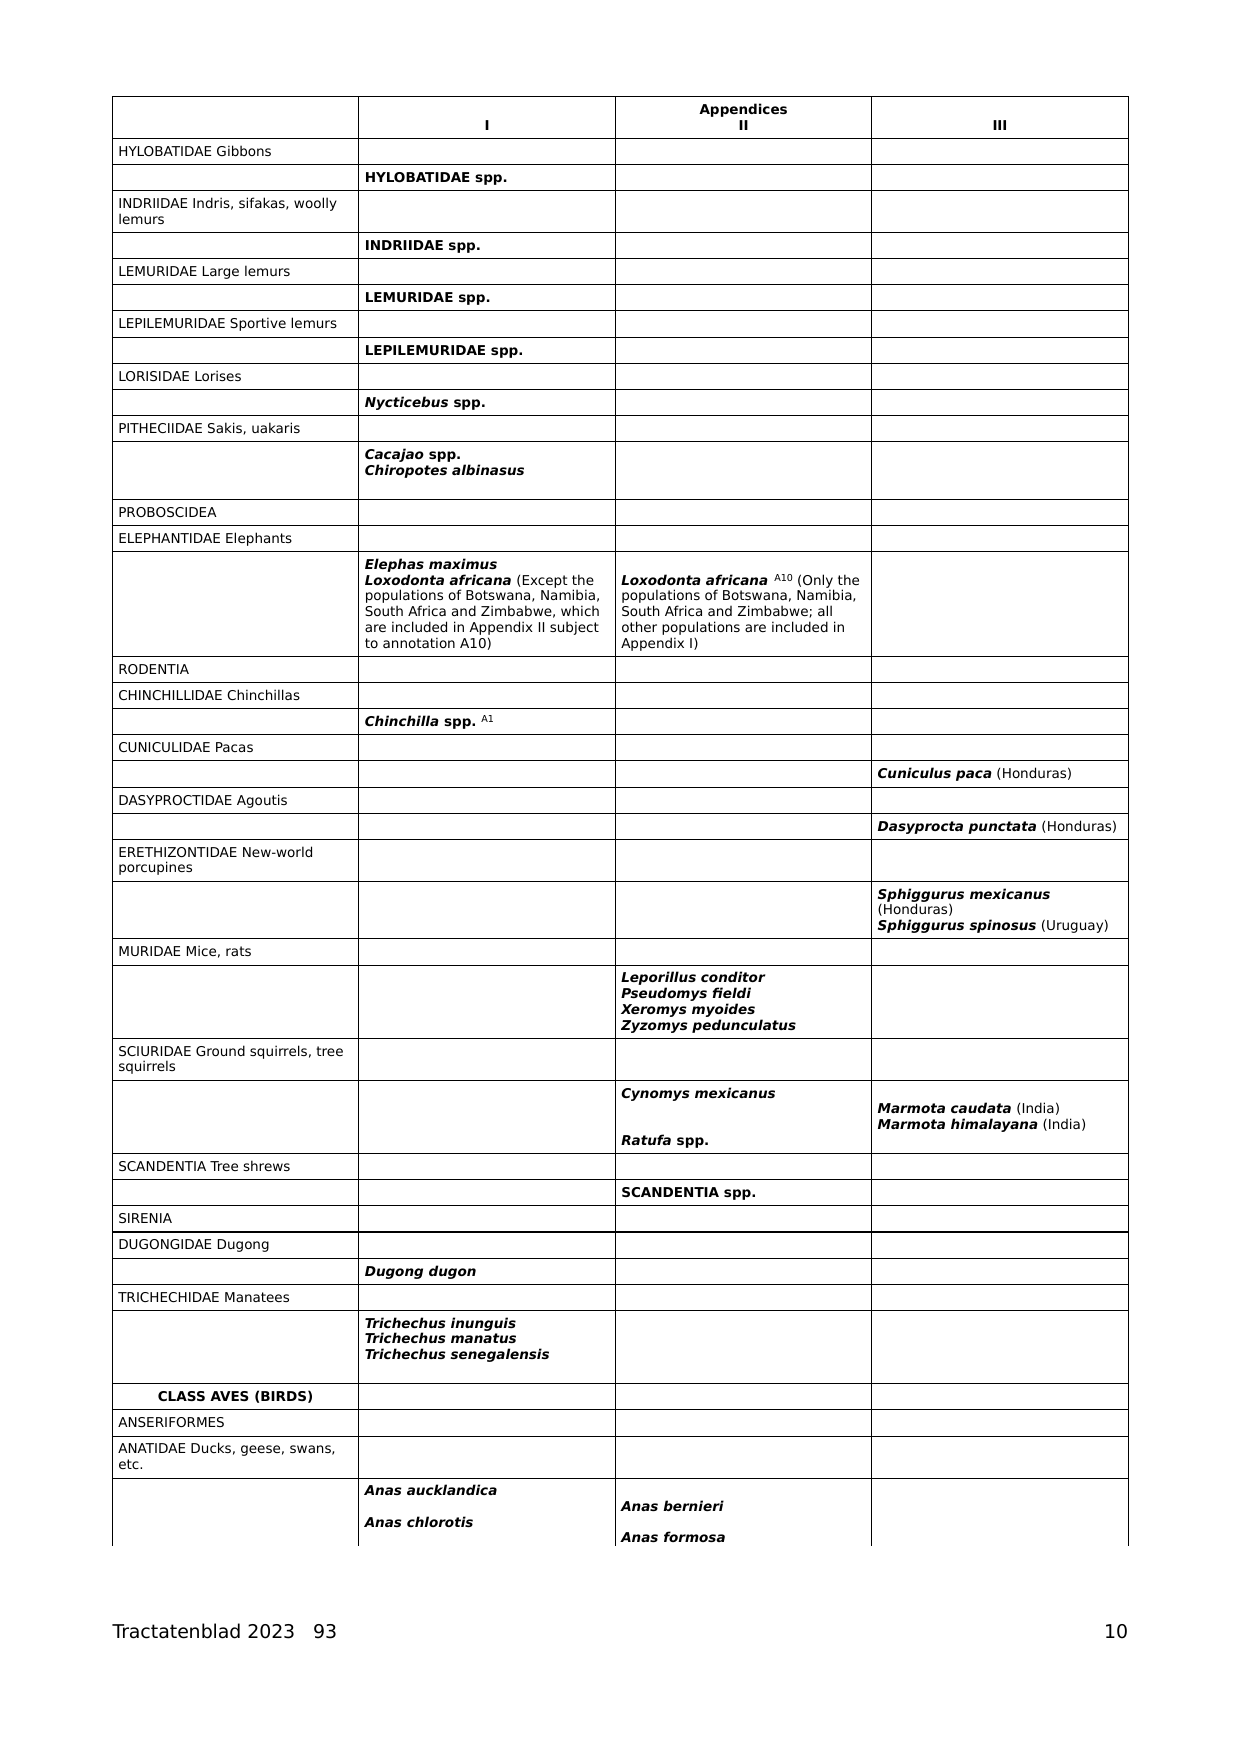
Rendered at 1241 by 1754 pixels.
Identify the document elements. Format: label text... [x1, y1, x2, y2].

table_cell Chiropotes albinasus [359, 463, 615, 478]
table_cell [359, 814, 615, 839]
table_cell [616, 1347, 871, 1363]
table_cell Pseudomys fieldi [616, 986, 871, 1002]
table_cell ELEPHANTIDAE Elephants [113, 526, 358, 551]
table_cell [616, 1039, 871, 1080]
table_cell [872, 1039, 1128, 1080]
table_cell [359, 1180, 615, 1205]
table_cell [872, 966, 1128, 986]
table_cell [872, 338, 1128, 363]
table_cell Loxodonta africana (Except the populations of Botswana, Namibia, South Africa and Zimbabwe, which are included in Appendix II subject to annotation A10) [359, 573, 615, 656]
table_cell [113, 986, 358, 1002]
table_cell ANSERIFORMES [113, 1410, 358, 1436]
table_cell Loxodonta africana A10 (Only the populations of Botswana, Namibia, South Africa and Zimbabwe; all other populations are included in Appendix I) [616, 573, 871, 656]
table_cell [113, 1101, 358, 1117]
table_cell [113, 233, 358, 258]
table_cell [872, 1259, 1128, 1284]
table_cell [113, 1363, 358, 1383]
table_cell Elephas maximus [359, 552, 615, 572]
table_cell [872, 1081, 1128, 1101]
table_cell [872, 311, 1128, 337]
table_cell [872, 552, 1128, 572]
table_cell [359, 139, 615, 164]
table_cell [616, 165, 871, 190]
table_cell [359, 1530, 615, 1546]
table_cell [113, 1081, 358, 1101]
table_cell LEMURIDAE spp. [359, 285, 615, 310]
table_cell [872, 1331, 1128, 1347]
table_cell [872, 840, 1128, 881]
table_cell [616, 233, 871, 258]
table_cell DASYPROCTIDAE Agoutis [113, 788, 358, 813]
table_cell [113, 390, 358, 415]
table_cell [113, 338, 358, 363]
table_cell MURIDAE Mice, rats [113, 939, 358, 964]
table_cell [616, 364, 871, 389]
table_cell [359, 882, 615, 918]
table_cell HYLOBATIDAE spp. [359, 165, 615, 190]
table_cell HYLOBATIDAE Gibbons [113, 139, 358, 164]
table_cell [113, 478, 358, 499]
table_cell [616, 416, 871, 441]
table_cell CLASS AVES (BIRDS) [113, 1384, 358, 1409]
table_cell Sphiggurus spinosus (Uruguay) [872, 918, 1128, 938]
table_cell [113, 1117, 358, 1133]
table_cell [872, 191, 1128, 232]
table_cell SCIURIDAE Ground squirrels, tree squirrels [113, 1039, 358, 1080]
table_cell [359, 1133, 615, 1153]
table_cell [359, 1154, 615, 1179]
table_cell [359, 918, 615, 938]
table_cell [113, 966, 358, 986]
table_cell [616, 939, 871, 964]
table_cell [616, 1311, 871, 1331]
table_cell Trichechus manatus [359, 1331, 615, 1347]
table_cell INDRIIDAE Indris, sifakas, woolly lemurs [113, 191, 358, 232]
table_cell [616, 526, 871, 551]
table_cell [616, 761, 871, 787]
table_cell Xeromys myoides [616, 1002, 871, 1017]
table_cell [872, 463, 1128, 478]
table_cell Dasyprocta punctata (Honduras) [872, 814, 1128, 839]
table_cell [359, 1081, 615, 1101]
table_cell [359, 1233, 615, 1258]
table_cell [872, 1363, 1128, 1383]
table_cell Anas chlorotis [359, 1515, 615, 1530]
table_cell [616, 139, 871, 164]
table_cell [113, 814, 358, 839]
table_cell [616, 918, 871, 938]
table_cell [872, 1347, 1128, 1363]
table_cell [872, 788, 1128, 813]
table_cell [616, 285, 871, 310]
table_cell [113, 285, 358, 310]
table_cell [359, 1285, 615, 1310]
table_header [872, 97, 1128, 117]
table_cell [872, 139, 1128, 164]
table_cell [113, 573, 358, 656]
table_cell [872, 1384, 1128, 1409]
table_cell [359, 1363, 615, 1383]
table_cell [359, 1039, 615, 1080]
table_cell [616, 1363, 871, 1383]
table_cell [872, 526, 1128, 551]
table_cell [359, 478, 615, 499]
table_cell [616, 788, 871, 813]
table_cell [872, 1285, 1128, 1310]
table_cell [872, 1515, 1128, 1530]
table_cell [616, 311, 871, 337]
table_cell [872, 390, 1128, 415]
table_cell [872, 1180, 1128, 1205]
table_cell [872, 500, 1128, 525]
table_cell [359, 986, 615, 1002]
table_cell [616, 259, 871, 284]
table_cell [616, 1285, 871, 1310]
table_cell [359, 1437, 615, 1477]
table_cell [872, 259, 1128, 284]
table_cell [113, 709, 358, 734]
table_cell [359, 364, 615, 389]
table_cell Zyzomys pedunculatus [616, 1018, 871, 1038]
table_cell [872, 285, 1128, 310]
table_header Appendices [616, 97, 871, 117]
table_cell [872, 735, 1128, 760]
table_cell [616, 709, 871, 734]
table_cell [616, 500, 871, 525]
table_cell [616, 1479, 871, 1499]
table_cell [616, 1259, 871, 1284]
table_cell [616, 463, 871, 478]
table_cell [872, 416, 1128, 441]
table_cell [872, 233, 1128, 258]
table_cell [359, 1117, 615, 1133]
table_cell [616, 1410, 871, 1436]
table_cell [616, 882, 871, 918]
table_cell LEPILEMURIDAE Sportive lemurs [113, 311, 358, 337]
table_cell [616, 1384, 871, 1409]
table_cell [616, 657, 871, 682]
table_cell [359, 683, 615, 708]
table_cell [113, 1180, 358, 1205]
table_cell [872, 1530, 1128, 1546]
table_cell [113, 918, 358, 938]
table_cell Cuniculus paca (Honduras) [872, 761, 1128, 787]
table_cell [616, 442, 871, 463]
table_cell SCANDENTIA spp. [616, 1180, 871, 1205]
table_cell [872, 573, 1128, 656]
table_cell [359, 259, 615, 284]
table_cell Trichechus inunguis [359, 1311, 615, 1331]
table_cell [616, 683, 871, 708]
table_cell I [359, 118, 615, 138]
table_cell Anas aucklandica [359, 1479, 615, 1499]
table_cell [872, 1018, 1128, 1038]
table_cell Leporillus conditor [616, 966, 871, 986]
table_cell INDRIIDAE spp. [359, 233, 615, 258]
table_header [113, 97, 358, 117]
table_cell [359, 1410, 615, 1436]
table_cell SIRENIA [113, 1206, 358, 1231]
table_cell [113, 463, 358, 478]
table_cell [872, 1410, 1128, 1436]
table_cell III [872, 118, 1128, 138]
table_cell [872, 1002, 1128, 1017]
table_cell [616, 1117, 871, 1133]
table_cell [872, 442, 1128, 463]
table_cell [616, 840, 871, 881]
table_cell [359, 1384, 615, 1409]
table_cell [872, 709, 1128, 734]
table_cell [113, 1133, 358, 1153]
table_cell [113, 552, 358, 572]
table_cell [872, 683, 1128, 708]
table_cell Sphiggurus mexicanus (Honduras) [872, 882, 1128, 918]
table_cell [872, 1233, 1128, 1258]
table_cell [113, 1499, 358, 1514]
table_cell [616, 338, 871, 363]
table_cell [359, 191, 615, 232]
table_cell [616, 1154, 871, 1179]
table_cell [113, 882, 358, 918]
table_cell LEMURIDAE Large lemurs [113, 259, 358, 284]
table_cell [113, 1347, 358, 1363]
table_cell [113, 1259, 358, 1284]
table_cell Chinchilla spp. A1 [359, 709, 615, 734]
table_cell [872, 1499, 1128, 1514]
table_cell [359, 788, 615, 813]
table_cell [872, 364, 1128, 389]
table_cell [359, 311, 615, 337]
table_cell SCANDENTIA Tree shrews [113, 1154, 358, 1179]
table_cell [872, 165, 1128, 190]
table_header [359, 97, 615, 117]
table_cell TRICHECHIDAE Manatees [113, 1285, 358, 1310]
table_cell [113, 1018, 358, 1038]
table_cell [872, 1479, 1128, 1499]
table_cell Ratufa spp. [616, 1133, 871, 1153]
table_cell [872, 657, 1128, 682]
table_cell DUGONGIDAE Dugong [113, 1233, 358, 1258]
table_cell [872, 939, 1128, 964]
table_cell RODENTIA [113, 657, 358, 682]
table_cell [359, 1018, 615, 1038]
table_cell [113, 1311, 358, 1331]
table_cell PITHECIIDAE Sakis, uakaris [113, 416, 358, 441]
table_cell [113, 442, 358, 463]
table_cell Marmota himalayana (India) [872, 1117, 1128, 1133]
table_cell [359, 1101, 615, 1117]
table_cell [359, 1002, 615, 1017]
table_cell CHINCHILLIDAE Chinchillas [113, 683, 358, 708]
table_cell [872, 1311, 1128, 1331]
table_cell [359, 1499, 615, 1514]
table_cell [359, 735, 615, 760]
table_cell [616, 1331, 871, 1347]
table_cell Dugong dugon [359, 1259, 615, 1284]
table_cell [113, 1331, 358, 1347]
table_cell LEPILEMURIDAE spp. [359, 338, 615, 363]
table_cell [616, 1437, 871, 1477]
table_cell ERETHIZONTIDAE New-world porcupines [113, 840, 358, 881]
table_cell [872, 478, 1128, 499]
table_cell Anas formosa [616, 1530, 871, 1546]
table_cell [359, 657, 615, 682]
table_cell [113, 1002, 358, 1017]
table_cell [359, 416, 615, 441]
table_cell [872, 986, 1128, 1002]
table_cell Cynomys mexicanus [616, 1081, 871, 1101]
table_cell [616, 814, 871, 839]
table_cell [616, 1101, 871, 1117]
table_cell [872, 1154, 1128, 1179]
table_cell [359, 500, 615, 525]
table_cell [616, 1233, 871, 1258]
table_cell [872, 1437, 1128, 1477]
table_cell [616, 478, 871, 499]
table_cell [616, 1206, 871, 1231]
table_cell [359, 1206, 615, 1231]
table_cell [359, 761, 615, 787]
table_cell [359, 939, 615, 964]
table_cell [616, 390, 871, 415]
table_cell Marmota caudata (India) [872, 1101, 1128, 1117]
table_cell [616, 552, 871, 572]
table_cell ANATIDAE Ducks, geese, swans, etc. [113, 1437, 358, 1477]
table_cell [113, 761, 358, 787]
table_cell [113, 1479, 358, 1499]
table_cell [872, 1133, 1128, 1153]
table_cell CUNICULIDAE Pacas [113, 735, 358, 760]
table_cell [359, 840, 615, 881]
table_cell [616, 191, 871, 232]
table_cell [113, 1515, 358, 1530]
table_cell PROBOSCIDEA [113, 500, 358, 525]
table_cell [113, 1530, 358, 1546]
table_cell Cacajao spp. [359, 442, 615, 463]
table_cell LORISIDAE Lorises [113, 364, 358, 389]
table_cell Anas bernieri [616, 1499, 871, 1514]
table_cell [872, 1206, 1128, 1231]
table_cell Trichechus senegalensis [359, 1347, 615, 1363]
table_cell II [616, 118, 871, 138]
table_cell [359, 526, 615, 551]
table_cell [616, 1515, 871, 1530]
table_cell [616, 735, 871, 760]
table_cell [113, 118, 358, 138]
table_cell [113, 165, 358, 190]
table_cell [359, 966, 615, 986]
table_cell Nycticebus spp. [359, 390, 615, 415]
